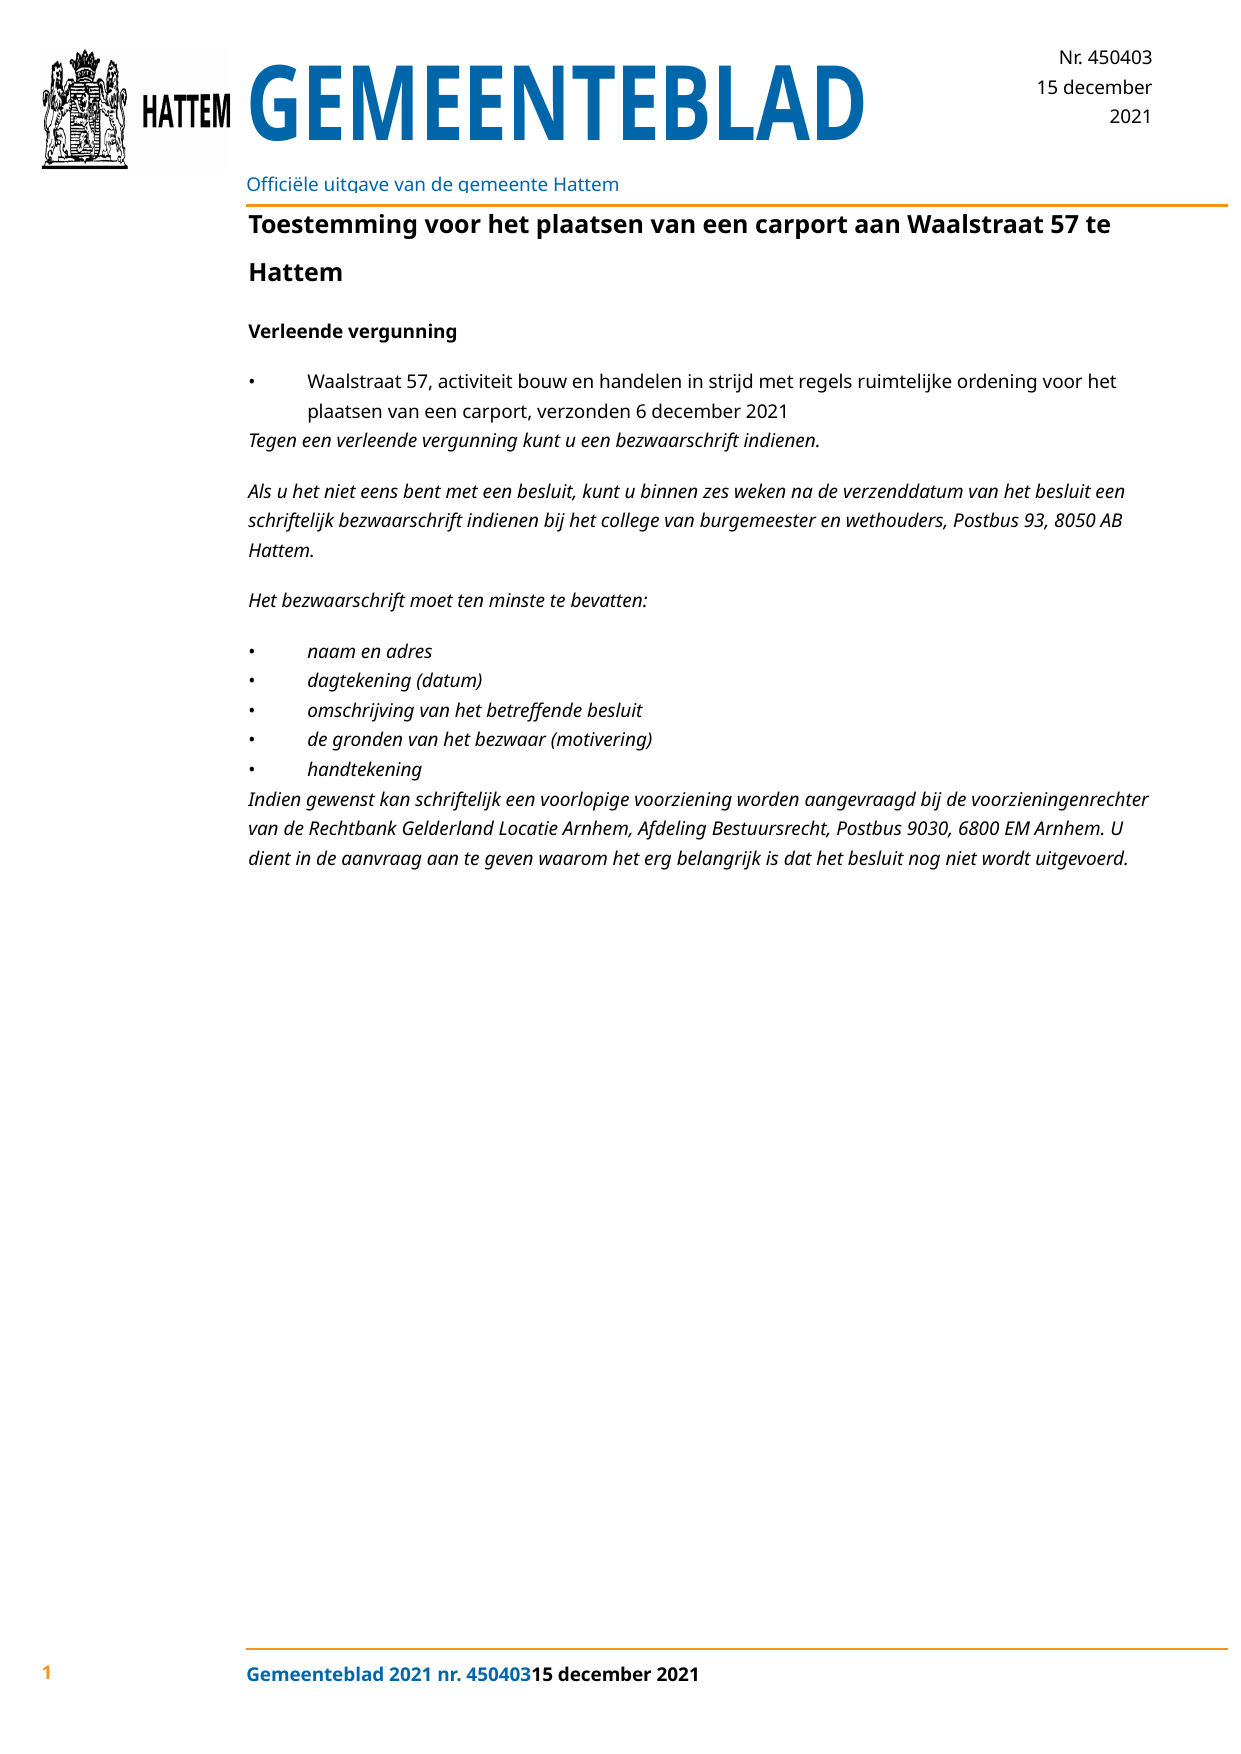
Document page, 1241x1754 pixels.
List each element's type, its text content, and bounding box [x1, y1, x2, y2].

text Tegen een verleende vergunning kunt u een bezwaarschrift indienen. [248, 427, 1152, 453]
text Het bezwaarschrift moet ten minste te bevatten: [248, 587, 1152, 613]
list dagtekening (datum) [248, 667, 1152, 693]
picture [41, 47, 231, 172]
text Als u het niet eens bent met een besluit, kunt u binnen zes weken na de verzenddatum van het besluit een schriftelijk bezwaarschrift indienen bij het college van burgemeester en wethouders, Postbus 93, 8050 AB Hattem. [248, 478, 1152, 563]
list de gronden van het bezwaar (motivering) [248, 727, 1152, 752]
text Verleende vergunning [248, 318, 1152, 344]
list omschrijving van het betreffende besluit [248, 697, 1152, 723]
list naam en adres [248, 638, 1152, 664]
text Toestemming voor het plaatsen van een carport aan Waalstraat 57 te Hattem [248, 207, 1152, 288]
list Waalstraat 57, activiteit bouw en handelen in strijd met regels ruimtelijke ordening voor het plaatsen van een carport, verzonden 6 december 2021 [248, 368, 1152, 424]
text Indien gewenst kan schriftelijk een voorlopige voorziening worden aangevraagd bij de voorzieningenrechter van de Rechtbank Gelderland Locatie Arnhem, Afdeling Bestuursrecht, Postbus 9030, 6800 EM Arnhem. U dient in de aanvraag aan te geven waarom het erg belangrijk is dat het besluit nog niet wordt uitgevoerd. [248, 786, 1152, 871]
list handtekening [248, 756, 1152, 782]
